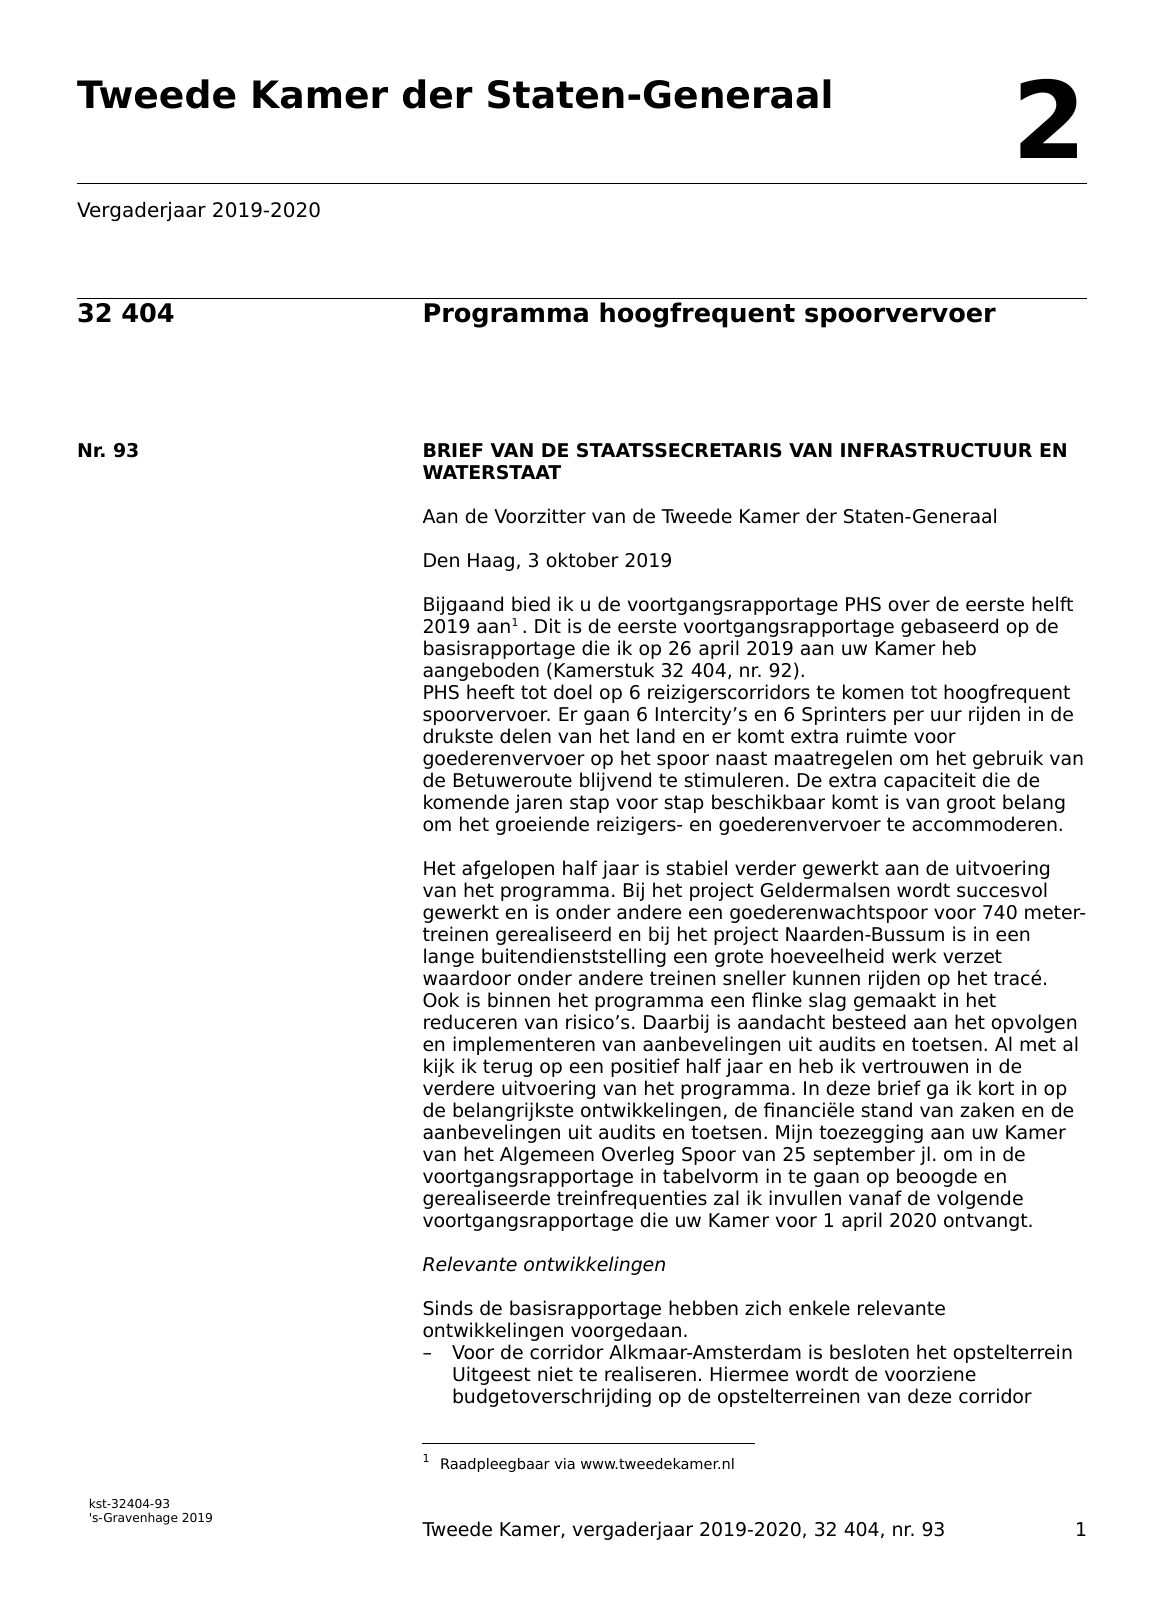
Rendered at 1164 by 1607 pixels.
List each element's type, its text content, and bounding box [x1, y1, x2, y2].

text Aan de Voorzitter van de Tweede Kamer der Staten-Generaal [422, 506, 1087, 528]
text Sinds de basisrapportage hebben zich enkele relevante ontwikkelingen voorgedaan. [422, 1298, 1087, 1342]
text Bijgaand bied ik u de voortgangsrapportage PHS over de eerste helft 2019 aan. Dit is de eerste voortgangsrapportage gebaseerd op de basisrapportage die ik op 26 april 2019 aan uw Kamer heb aangeboden (Kamerstuk 32 404, nr. 92). [422, 594, 1087, 682]
text 's-Gravenhage 2019 [88, 1511, 323, 1525]
subtitle 32 404 Programma hoogfrequent spoorvervoer [77, 299, 1087, 329]
table_header 2 [886, 59, 1087, 183]
text kst-32404-93 [88, 1497, 323, 1511]
table_cell Vergaderjaar 2019-2020 [77, 184, 1087, 298]
text PHS heeft tot doel op 6 reizigerscorridors te komen tot hoogfrequent spoorvervoer. Er gaan 6 Intercity’s en 6 Sprinters per uur rijden in de drukste delen van het land en er komt extra ruimte voor goederenvervoer op het spoor naast maatregelen om het gebruik van de Betuweroute blijvend te stimuleren. De extra capaciteit die de komende jaren stap voor stap beschikbaar komt is van groot belang om het groeiende reizigers- en goederenvervoer te accommoderen. [422, 682, 1087, 836]
subtitle Relevante ontwikkelingen [422, 1254, 1087, 1276]
text Raadpleegbaar via www.tweedekamer.nl [422, 1452, 1087, 1474]
text – Voor de corridor Alkmaar-Amsterdam is besloten het opstelterrein Uitgeest niet te realiseren. Hiermee wordt de voorziene budgetoverschrijding op de opstelterreinen van deze corridor [422, 1342, 1087, 1408]
subtitle Nr. 93 BRIEF VAN DE STAATSSECRETARIS VAN INFRASTRUCTUUR EN WATERSTAAT [77, 440, 1087, 484]
text Het afgelopen half jaar is stabiel verder gewerkt aan de uitvoering van het programma. Bij het project Geldermalsen wordt succesvol gewerkt en is onder andere een goederenwachtspoor voor 740 meter-treinen gerealiseerd en bij het project Naarden-Bussum is in een lange buitendienststelling een grote hoeveelheid werk verzet waardoor onder andere treinen sneller kunnen rijden op het tracé. Ook is binnen het programma een flinke slag gemaakt in het reduceren van risico’s. Daarbij is aandacht besteed aan het opvolgen en implementeren van aanbevelingen uit audits en toetsen. Al met al kijk ik terug op een positief half jaar en heb ik vertrouwen in de verdere uitvoering van het programma. In deze brief ga ik kort in op de belangrijkste ontwikkelingen, de financiële stand van zaken en de aanbevelingen uit audits en toetsen. Mijn toezegging aan uw Kamer van het Algemeen Overleg Spoor van 25 september jl. om in de voortgangsrapportage in tabelvorm in te gaan op beoogde en gerealiseerde treinfrequenties zal ik invullen vanaf de volgende voortgangsrapportage die uw Kamer voor 1 april 2020 ontvangt. [422, 858, 1087, 1232]
text Den Haag, 3 oktober 2019 [422, 550, 1087, 572]
table_header Tweede Kamer der Staten-Generaal [77, 59, 886, 183]
